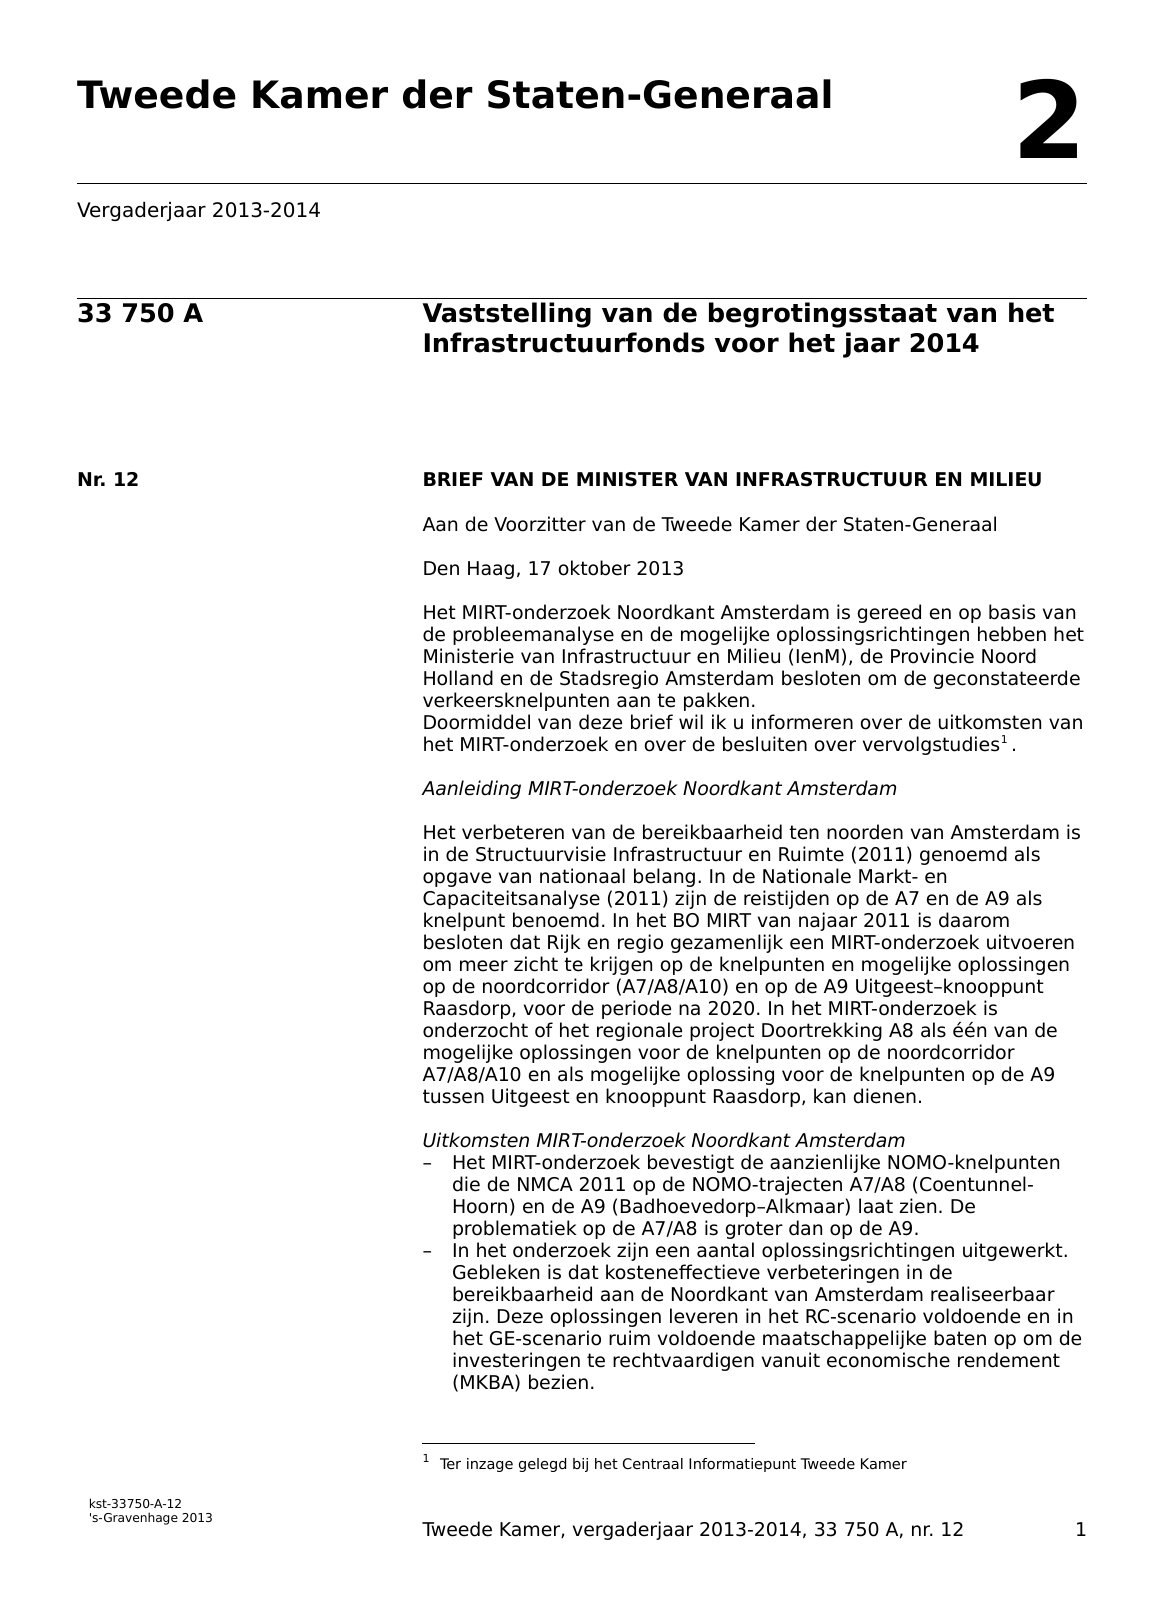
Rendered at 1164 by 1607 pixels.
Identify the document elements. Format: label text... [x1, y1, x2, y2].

text Aan de Voorzitter van de Tweede Kamer der Staten-Generaal [422, 513, 1087, 536]
text kst-33750-A-12 [88, 1497, 323, 1511]
subtitle Uitkomsten MIRT-onderzoek Noordkant Amsterdam [422, 1130, 1087, 1152]
text Het MIRT-onderzoek Noordkant Amsterdam is gereed en op basis van de probleemanalyse en de mogelijke oplossingsrichtingen hebben het Ministerie van Infrastructuur en Milieu (IenM), de Provincie Noord Holland en de Stadsregio Amsterdam besloten om de geconstateerde verkeersknelpunten aan te pakken. [422, 602, 1087, 712]
text Doormiddel van deze brief wil ik u informeren over de uitkomsten van het MIRT-onderzoek en over de besluiten over vervolgstudies. [422, 712, 1087, 756]
text Den Haag, 17 oktober 2013 [422, 558, 1087, 580]
subtitle Nr. 12 BRIEF VAN DE MINISTER VAN INFRASTRUCTUUR EN MILIEU [77, 469, 1087, 491]
subtitle Aanleiding MIRT-onderzoek Noordkant Amsterdam [422, 778, 1087, 800]
subtitle 33 750 A Vaststelling van de begrotingsstaat van het Infrastructuurfonds voor het jaar 2014 [77, 299, 1087, 358]
text – In het onderzoek zijn een aantal oplossingsrichtingen uitgewerkt. Gebleken is dat kosteneffectieve verbeteringen in de bereikbaarheid aan de Noordkant van Amsterdam realiseerbaar zijn. Deze oplossingen leveren in het RC-scenario voldoende en in het GE-scenario ruim voldoende maatschappelijke baten op om de investeringen te rechtvaardigen vanuit economische rendement (MKBA) bezien. [422, 1240, 1087, 1394]
text 's-Gravenhage 2013 [88, 1511, 323, 1525]
text Het verbeteren van de bereikbaarheid ten noorden van Amsterdam is in de Structuurvisie Infrastructuur en Ruimte (2011) genoemd als opgave van nationaal belang. In de Nationale Markt- en Capaciteitsanalyse (2011) zijn de reistijden op de A7 en de A9 als knelpunt benoemd. In het BO MIRT van najaar 2011 is daarom besloten dat Rijk en regio gezamenlijk een MIRT-onderzoek uitvoeren om meer zicht te krijgen op de knelpunten en mogelijke oplossingen op de noordcorridor (A7/A8/A10) en op de A9 Uitgeest–knooppunt Raasdorp, voor de periode na 2020. In het MIRT-onderzoek is onderzocht of het regionale project Doortrekking A8 als één van de mogelijke oplossingen voor de knelpunten op de noordcorridor A7/A8/A10 en als mogelijke oplossing voor de knelpunten op de A9 tussen Uitgeest en knooppunt Raasdorp, kan dienen. [422, 822, 1087, 1108]
table_cell Vergaderjaar 2013-2014 [77, 184, 1087, 298]
table_header 2 [886, 59, 1087, 183]
table_header Tweede Kamer der Staten-Generaal [77, 59, 886, 183]
text Ter inzage gelegd bij het Centraal Informatiepunt Tweede Kamer [422, 1452, 1087, 1474]
text – Het MIRT-onderzoek bevestigt de aanzienlijke NOMO-knelpunten die de NMCA 2011 op de NOMO-trajecten A7/A8 (Coentunnel-Hoorn) en de A9 (Badhoevedorp–Alkmaar) laat zien. De problematiek op de A7/A8 is groter dan op de A9. [422, 1152, 1087, 1240]
